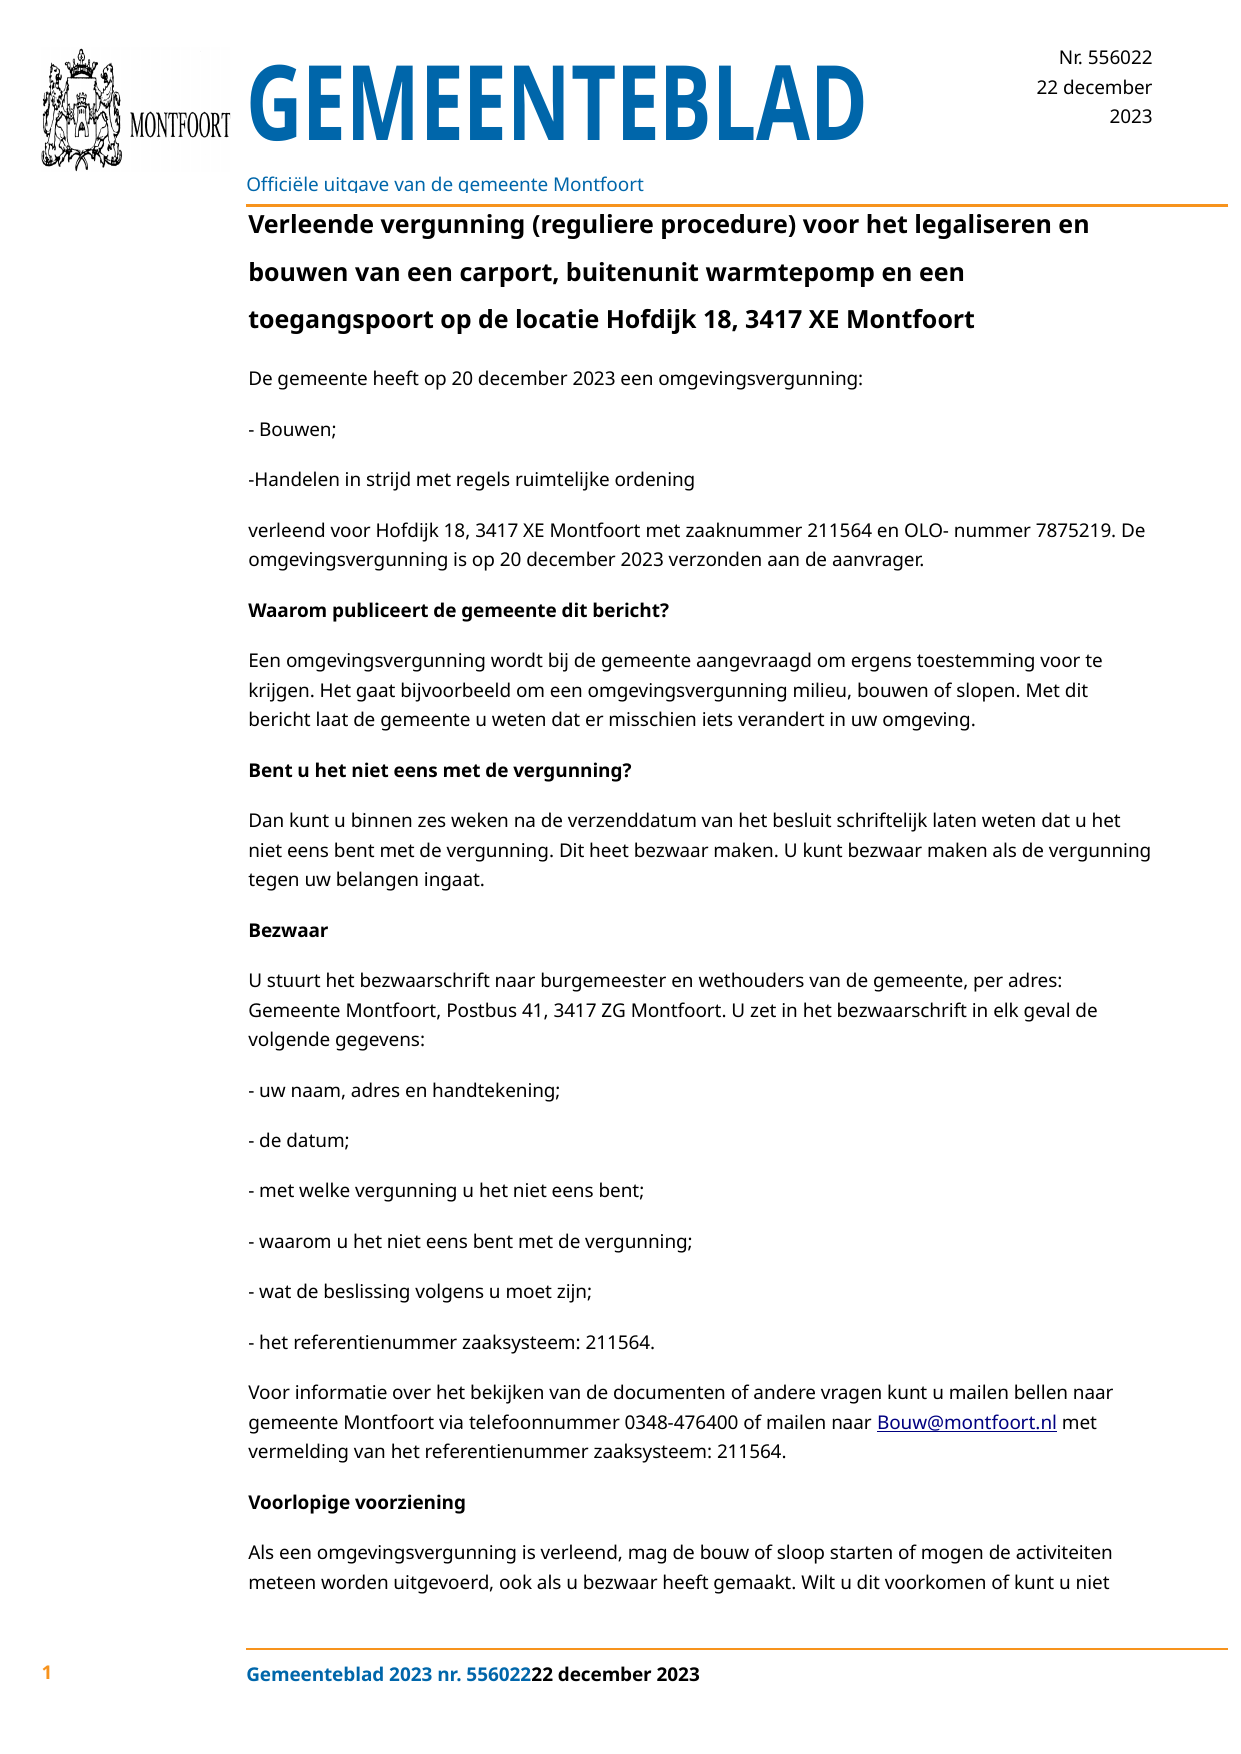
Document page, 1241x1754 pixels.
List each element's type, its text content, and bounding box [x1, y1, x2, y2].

text - uw naam, adres en handtekening; [248, 1077, 1152, 1102]
text - waarom u het niet eens bent met de vergunning; [248, 1228, 1152, 1254]
text Een omgevingsvergunning wordt bij de gemeente aangevraagd om ergens toestemming voor te krijgen. Het gaat bijvoorbeeld om een omgevingsvergunning milieu, bouwen of slopen. Met dit bericht laat de gemeente u weten dat er misschien iets verandert in uw omgeving. [248, 647, 1152, 732]
text -Handelen in strijd met regels ruimtelijke ordening [248, 466, 1152, 492]
text Verleende vergunning (reguliere procedure) voor het legaliseren en bouwen van een carport, buitenunit warmtepomp en een toegangspoort op de locatie Hofdijk 18, 3417 XE Montfoort [248, 207, 1152, 336]
text Waarom publiceert de gemeente dit bericht? [248, 597, 1152, 622]
text - wat de beslissing volgens u moet zijn; [248, 1278, 1152, 1304]
text U stuurt het bezwaarschrift naar burgemeester en wethouders van de gemeente, per adres: Gemeente Montfoort, Postbus 41, 3417 ZG Montfoort. U zet in het bezwaarschrift in elk geval de volgende gegevens: [248, 967, 1152, 1052]
text Als een omgevingsvergunning is verleend, mag de bouw of sloop starten of mogen de activiteiten meteen worden uitgevoerd, ook als u bezwaar heeft gemaakt. Wilt u dit voorkomen of kunt u niet [248, 1539, 1152, 1594]
picture [41, 47, 231, 172]
text De gemeente heeft op 20 december 2023 een omgevingsvergunning: [248, 366, 1152, 391]
text Bezwaar [248, 917, 1152, 942]
text Dan kunt u binnen zes weken na de verzenddatum van het besluit schriftelijk laten weten dat u het niet eens bent met de vergunning. Dit heet bezwaar maken. U kunt bezwaar maken als de vergunning tegen uw belangen ingaat. [248, 807, 1152, 892]
text Bent u het niet eens met de vergunning? [248, 757, 1152, 782]
text verleend voor Hofdijk 18, 3417 XE Montfoort met zaaknummer 211564 en OLO- nummer 7875219. De omgevingsvergunning is op 20 december 2023 verzonden aan de aanvrager. [248, 517, 1152, 572]
text - met welke vergunning u het niet eens bent; [248, 1178, 1152, 1203]
text - Bouwen; [248, 416, 1152, 442]
text Voor informatie over het bekijken van de documenten of andere vragen kunt u mailen bellen naar gemeente Montfoort via telefoonnummer 0348-476400 of mailen naar Bouw@montfoort.nl met vermelding van het referentienummer zaaksysteem: 211564. [248, 1379, 1152, 1464]
text Voorlopige voorziening [248, 1489, 1152, 1514]
text - het referentienummer zaaksysteem: 211564. [248, 1329, 1152, 1354]
text - de datum; [248, 1127, 1152, 1153]
